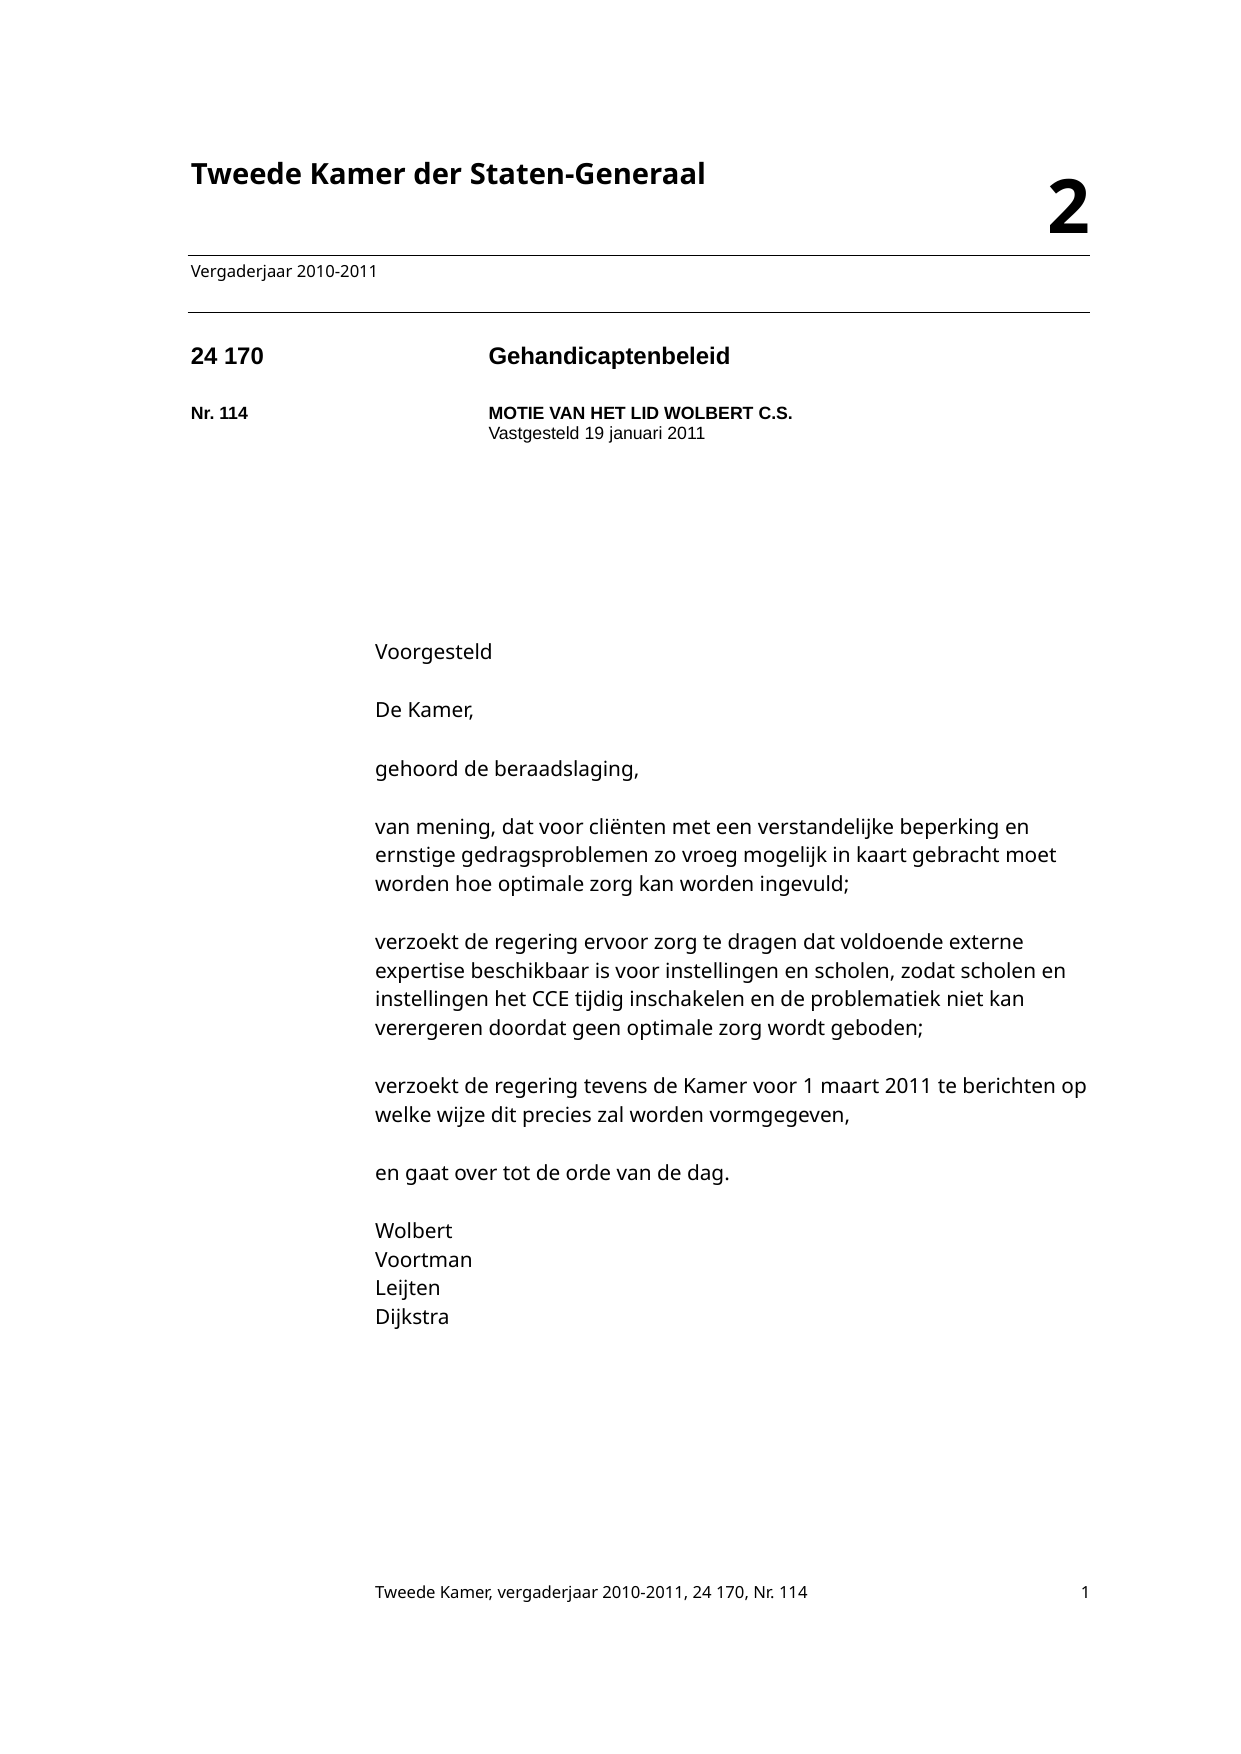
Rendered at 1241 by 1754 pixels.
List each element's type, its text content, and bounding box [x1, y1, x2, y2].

table_cell MOTIE VAN HET LID WOLBERT C.S. Vastgesteld 19 januari 2011 [485, 399, 1090, 518]
text verzoekt de regering ervoor zorg te dragen dat voldoende externe expertise beschikbaar is voor instellingen en scholen, zodat scholen en instellingen het CCE tijdig inschakelen en de problematiek niet kan verergeren doordat geen optimale zorg wordt geboden; [375, 927, 1090, 1041]
table_cell 24 170 [188, 339, 485, 399]
text Wolbert [375, 1217, 1090, 1245]
text Leijten [375, 1273, 1090, 1302]
table_cell [188, 313, 485, 339]
text De Kamer, [375, 695, 1090, 724]
text verzoekt de regering tevens de Kamer voor 1 maart 2011 te berichten op welke wijze dit precies zal worden vormgegeven, [375, 1071, 1090, 1128]
table_cell Gehandicaptenbeleid [485, 339, 1090, 399]
text van mening, dat voor cliënten met een verstandelijke beperking en ernstige gedragsproblemen zo vroeg mogelijk in kaart gebracht moet worden hoe optimale zorg kan worden ingevuld; [375, 812, 1090, 897]
text Voortman [375, 1245, 1090, 1273]
table_cell [485, 256, 1090, 312]
table_cell [485, 313, 1090, 339]
table_cell Nr. 114 [188, 399, 485, 518]
text gehoord de beraadslaging, [375, 754, 1090, 782]
text Dijkstra [375, 1302, 1090, 1330]
table_header Tweede Kamer der Staten-Generaal [188, 150, 909, 255]
text en gaat over tot de orde van de dag. [375, 1158, 1090, 1187]
text Voorgesteld [375, 637, 1090, 665]
table_header 2 [910, 150, 1090, 255]
table_cell Vergaderjaar 2010-2011 [188, 256, 485, 312]
